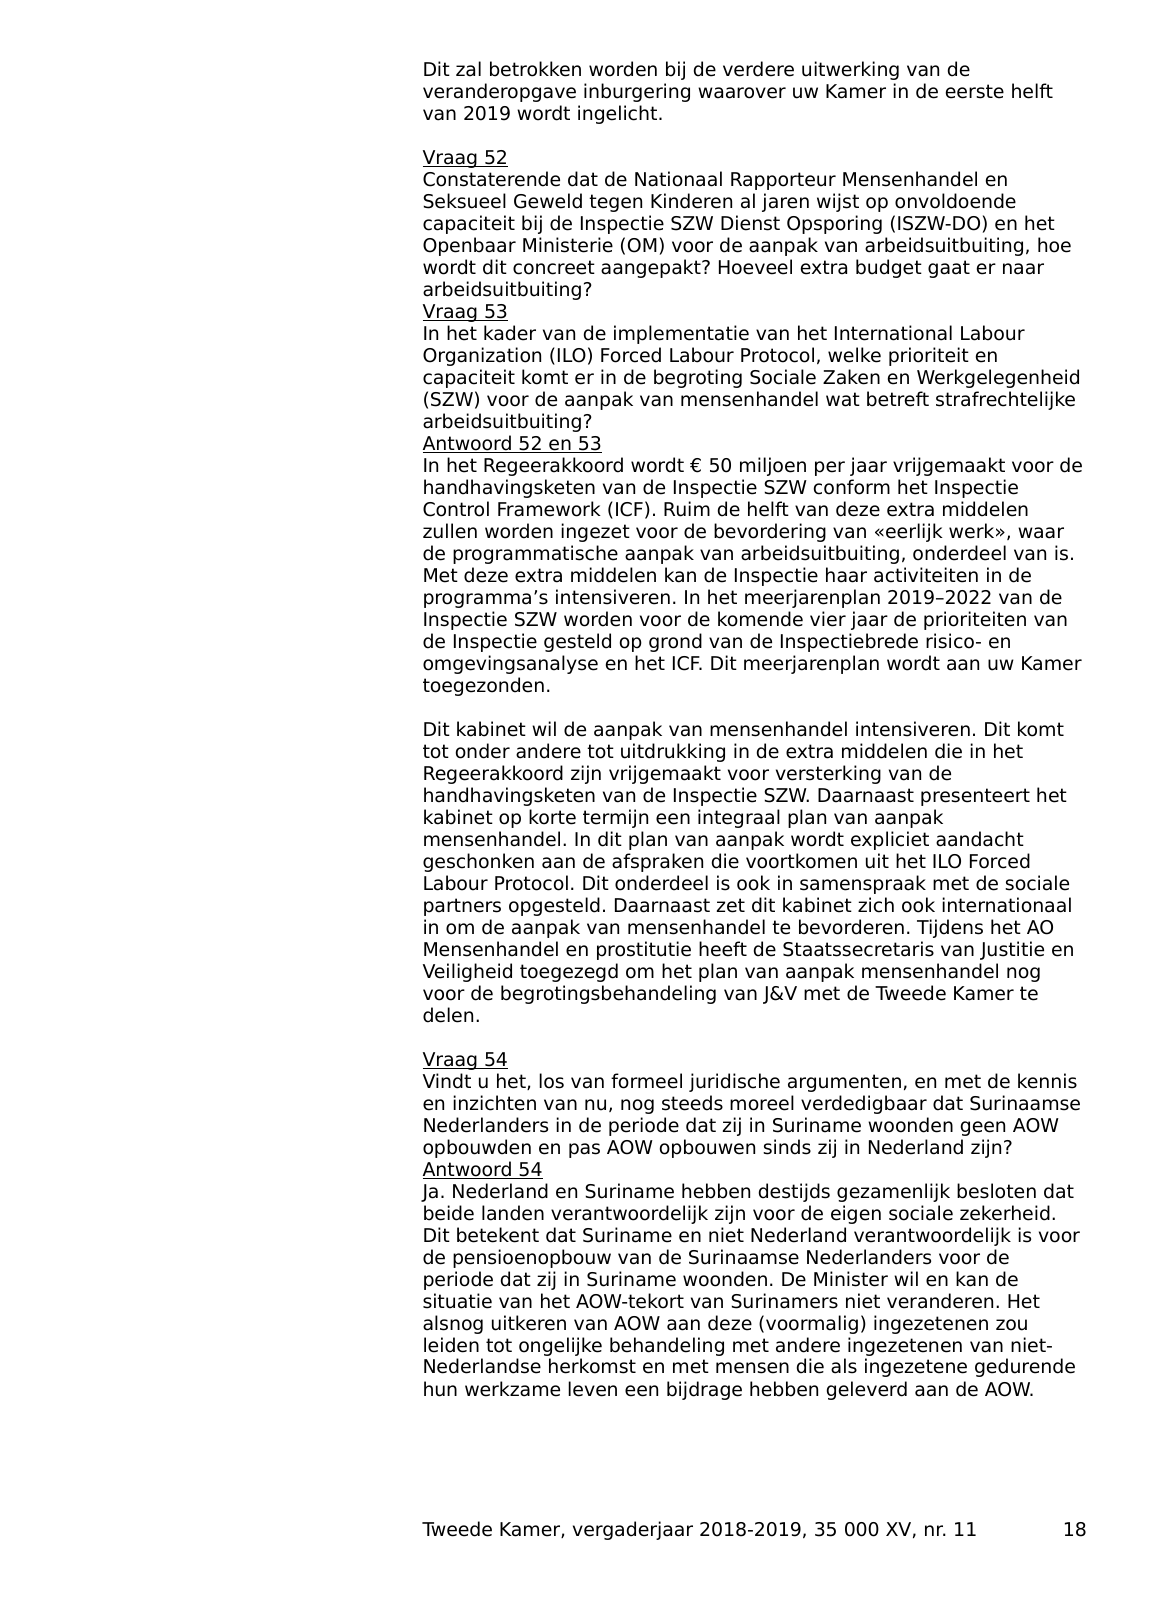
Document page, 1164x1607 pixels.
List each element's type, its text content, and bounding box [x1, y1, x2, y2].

text Vraag 53 [422, 301, 1087, 323]
text In het Regeerakkoord wordt € 50 miljoen per jaar vrijgemaakt voor de handhavingsketen van de Inspectie SZW conform het Inspectie Control Framework (ICF). Ruim de helft van deze extra middelen zullen worden ingezet voor de bevordering van «eerlijk werk», waar de programmatische aanpak van arbeidsuitbuiting, onderdeel van is. Met deze extra middelen kan de Inspectie haar activiteiten in de programma’s intensiveren. In het meerjarenplan 2019–2022 van de Inspectie SZW worden voor de komende vier jaar de prioriteiten van de Inspectie gesteld op grond van de Inspectiebrede risico- en omgevingsanalyse en het ICF. Dit meerjarenplan wordt aan uw Kamer toegezonden. [422, 455, 1087, 697]
text Vraag 52 [422, 147, 1087, 169]
text Antwoord 52 en 53 [422, 433, 1087, 455]
text Vraag 54 [422, 1049, 1087, 1071]
text Ja. Nederland en Suriname hebben destijds gezamenlijk besloten dat beide landen verantwoordelijk zijn voor de eigen sociale zekerheid. Dit betekent dat Suriname en niet Nederland verantwoordelijk is voor de pensioenopbouw van de Surinaamse Nederlanders voor de periode dat zij in Suriname woonden. De Minister wil en kan de situatie van het AOW-tekort van Surinamers niet veranderen. Het alsnog uitkeren van AOW aan deze (voormalig) ingezetenen zou leiden tot ongelijke behandeling met andere ingezetenen van niet-Nederlandse herkomst en met mensen die als ingezetene gedurende hun werkzame leven een bijdrage hebben geleverd aan de AOW. [422, 1181, 1087, 1400]
text Antwoord 54 [422, 1159, 1087, 1181]
text Constaterende dat de Nationaal Rapporteur Mensenhandel en Seksueel Geweld tegen Kinderen al jaren wijst op onvoldoende capaciteit bij de Inspectie SZW Dienst Opsporing (ISZW-DO) en het Openbaar Ministerie (OM) voor de aanpak van arbeidsuitbuiting, hoe wordt dit concreet aangepakt? Hoeveel extra budget gaat er naar arbeidsuitbuiting? [422, 169, 1087, 301]
text Vindt u het, los van formeel juridische argumenten, en met de kennis en inzichten van nu, nog steeds moreel verdedigbaar dat Surinaamse Nederlanders in de periode dat zij in Suriname woonden geen AOW opbouwden en pas AOW opbouwen sinds zij in Nederland zijn? [422, 1071, 1087, 1159]
text In het kader van de implementatie van het International Labour Organization (ILO) Forced Labour Protocol, welke prioriteit en capaciteit komt er in de begroting Sociale Zaken en Werkgelegenheid (SZW) voor de aanpak van mensenhandel wat betreft strafrechtelijke arbeidsuitbuiting? [422, 323, 1087, 433]
text Dit kabinet wil de aanpak van mensenhandel intensiveren. Dit komt tot onder andere tot uitdrukking in de extra middelen die in het Regeerakkoord zijn vrijgemaakt voor versterking van de handhavingsketen van de Inspectie SZW. Daarnaast presenteert het kabinet op korte termijn een integraal plan van aanpak mensenhandel. In dit plan van aanpak wordt expliciet aandacht geschonken aan de afspraken die voortkomen uit het ILO Forced Labour Protocol. Dit onderdeel is ook in samenspraak met de sociale partners opgesteld. Daarnaast zet dit kabinet zich ook internationaal in om de aanpak van mensenhandel te bevorderen. Tijdens het AO Mensenhandel en prostitutie heeft de Staatssecretaris van Justitie en Veiligheid toegezegd om het plan van aanpak mensenhandel nog voor de begrotingsbehandeling van J&V met de Tweede Kamer te delen. [422, 719, 1087, 1027]
text Dit zal betrokken worden bij de verdere uitwerking van de veranderopgave inburgering waarover uw Kamer in de eerste helft van 2019 wordt ingelicht. [422, 59, 1087, 125]
